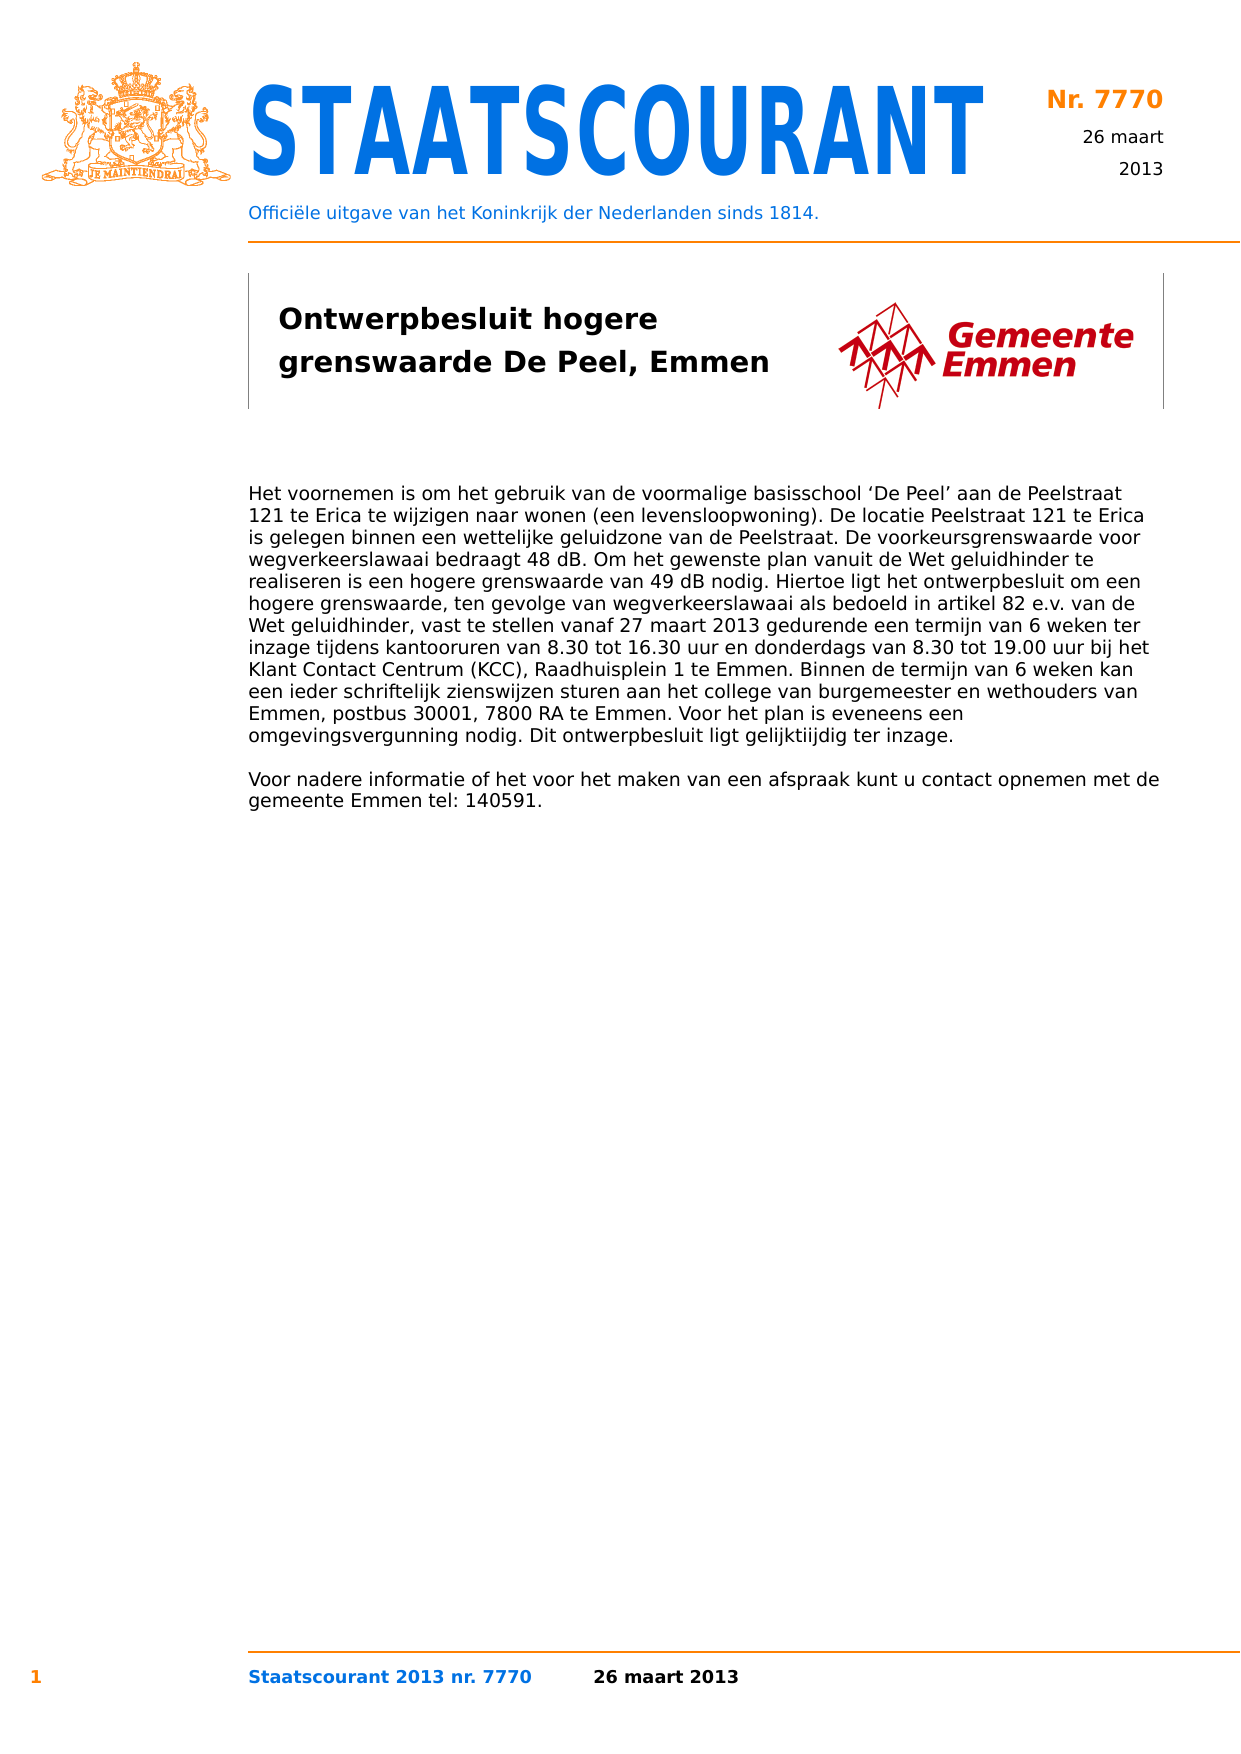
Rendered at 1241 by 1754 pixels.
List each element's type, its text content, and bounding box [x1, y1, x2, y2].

subtitle Ontwerpbesluit hogere grenswaarde De Peel, Emmen [249, 273, 1163, 409]
table_header Nr. 7770 [998, 62, 1240, 121]
table_cell 2013 [998, 153, 1240, 203]
table_cell Officiële uitgave van het Koninkrijk der Nederlanden sinds 1814. [248, 203, 1240, 241]
table_header [25, 62, 248, 241]
picture [41, 62, 231, 186]
picture [838, 302, 1134, 409]
table_header STAATSCOURANT [248, 62, 998, 203]
table_cell 26 maart [998, 121, 1240, 153]
text Voor nadere informatie of het voor het maken van een afspraak kunt u contact opnemen met de gemeente Emmen tel: 140591. [248, 768, 1163, 812]
text Het voornemen is om het gebruik van de voormalige basisschool ‘De Peel’ aan de Peelstraat 121 te Erica te wijzigen naar wonen (een levensloopwoning). De locatie Peelstraat 121 te Erica is gelegen binnen een wettelijke geluidzone van de Peelstraat. De voorkeursgrenswaarde voor wegverkeerslawaai bedraagt 48 dB. Om het gewenste plan vanuit de Wet geluidhinder te realiseren is een hogere grenswaarde van 49 dB nodig. Hiertoe ligt het ontwerpbesluit om een hogere grenswaarde, ten gevolge van wegverkeerslawaai als bedoeld in artikel 82 e.v. van de Wet geluidhinder, vast te stellen vanaf 27 maart 2013 gedurende een termijn van 6 weken ter inzage tijdens kantooruren van 8.30 tot 16.30 uur en donderdags van 8.30 tot 19.00 uur bij het Klant Contact Centrum (KCC), Raadhuisplein 1 te Emmen. Binnen de termijn van 6 weken kan een ieder schriftelijk zienswijzen sturen aan het college van burgemeester en wethouders van Emmen, postbus 30001, 7800 RA te Emmen. Voor het plan is eveneens een omgevingsvergunning nodig. Dit ontwerpbesluit ligt gelijktiijdig ter inzage. [248, 483, 1163, 747]
